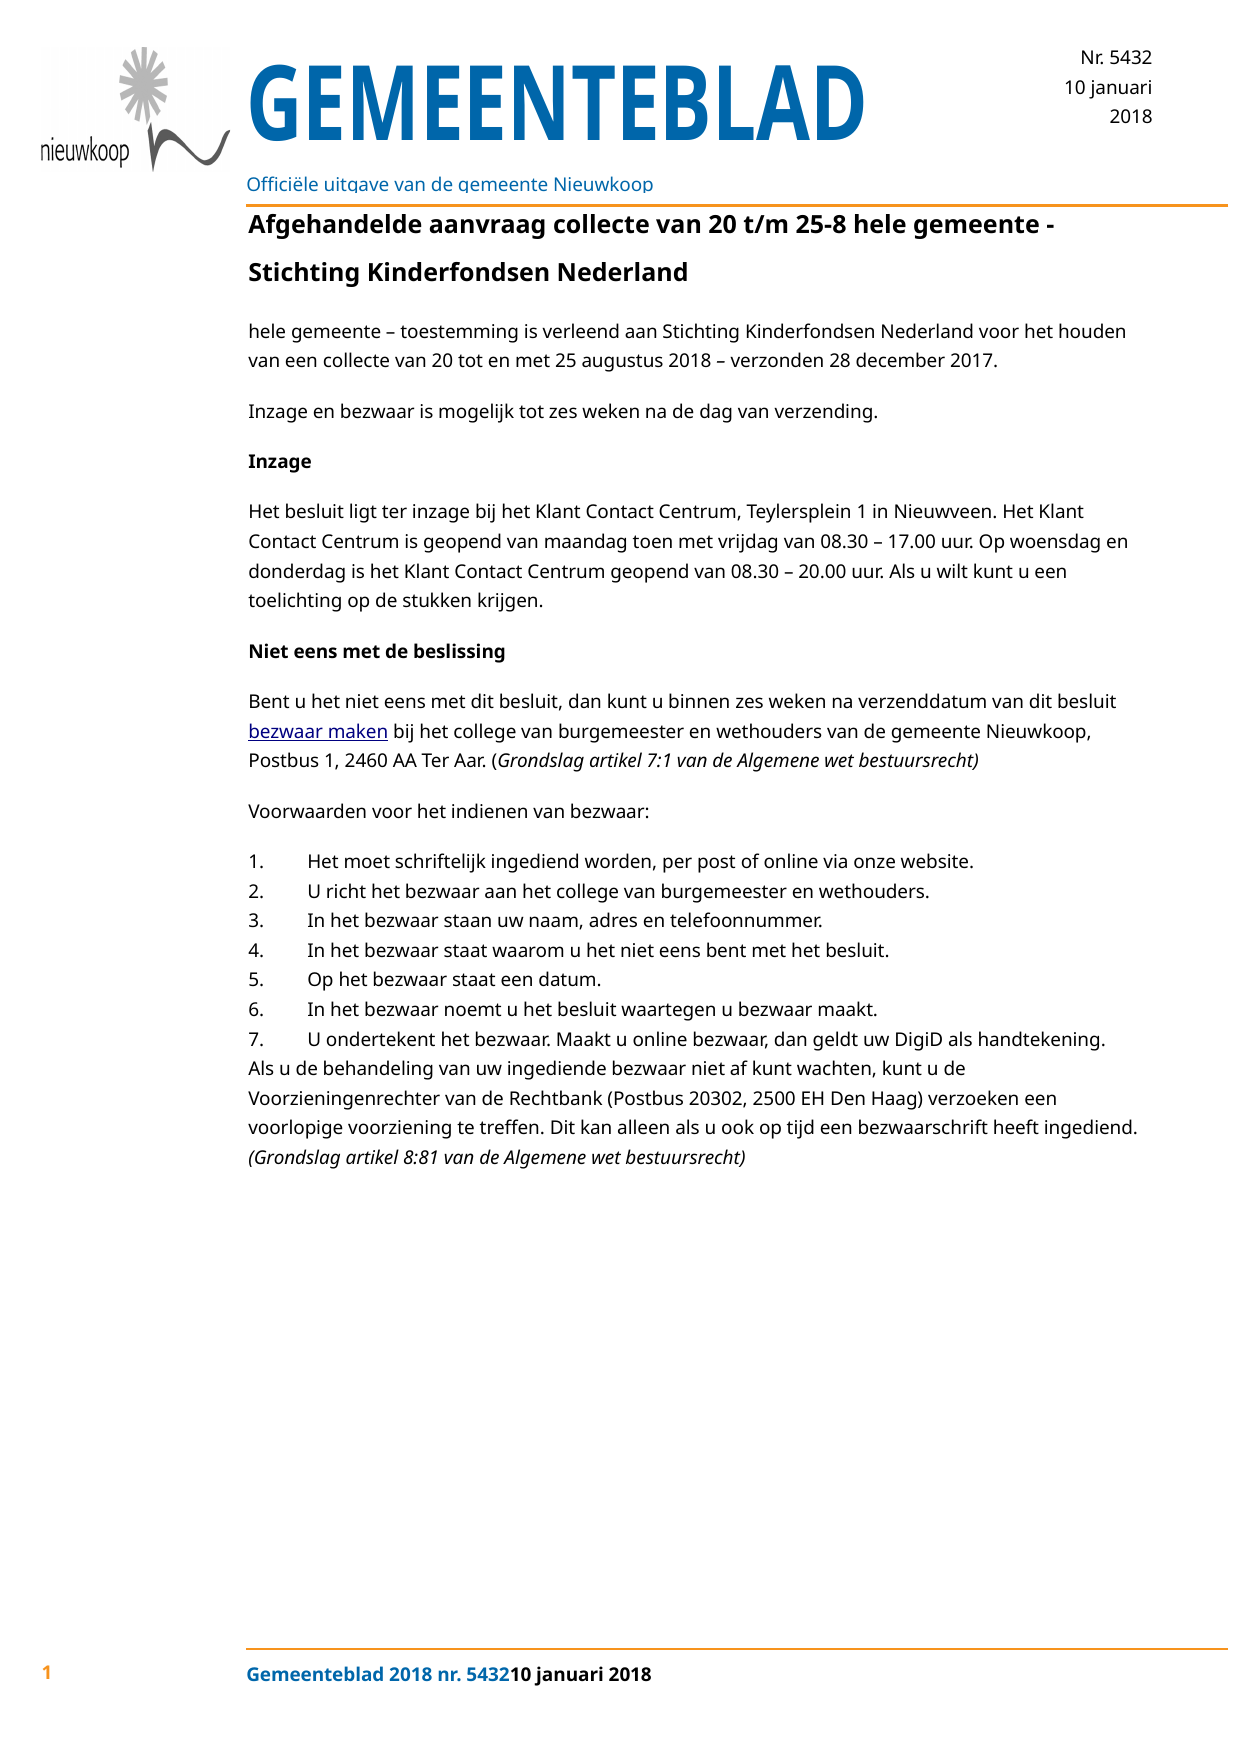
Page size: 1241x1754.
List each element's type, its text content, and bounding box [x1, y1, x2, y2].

text Bent u het niet eens met dit besluit, dan kunt u binnen zes weken na verzenddatum van dit besluit bezwaar maken bij het college van burgemeester en wethouders van de gemeente Nieuwkoop, Postbus 1, 2460 AA Ter Aar. (Grondslag artikel 7:1 van de Algemene wet bestuursrecht) [248, 688, 1152, 773]
list Het moet schriftelijk ingediend worden, per post of online via onze website. [248, 848, 1152, 874]
picture [41, 47, 231, 172]
text Inzage [248, 448, 1152, 474]
list U richt het bezwaar aan het college van burgemeester en wethouders. [248, 878, 1152, 904]
list Op het bezwaar staat een datum. [248, 967, 1152, 992]
list U ondertekent het bezwaar. Maakt u online bezwaar, dan geldt uw DigiD als handtekening. [248, 1026, 1152, 1052]
list In het bezwaar staat waarom u het niet eens bent met het besluit. [248, 937, 1152, 963]
text Het besluit ligt ter inzage bij het Klant Contact Centrum, Teylersplein 1 in Nieuwveen. Het Klant Contact Centrum is geopend van maandag toen met vrijdag van 08.30 – 17.00 uur. Op woensdag en donderdag is het Klant Contact Centrum geopend van 08.30 – 20.00 uur. Als u wilt kunt u een toelichting op de stukken krijgen. [248, 499, 1152, 613]
text Voorwaarden voor het indienen van bezwaar: [248, 798, 1152, 824]
list In het bezwaar staan uw naam, adres en telefoonnummer. [248, 907, 1152, 933]
list In het bezwaar noemt u het besluit waartegen u bezwaar maakt. [248, 996, 1152, 1022]
text Als u de behandeling van uw ingediende bezwaar niet af kunt wachten, kunt u de Voorzieningenrechter van de Rechtbank (Postbus 20302, 2500 EH Den Haag) verzoeken een voorlopige voorziening te treffen. Dit kan alleen als u ook op tijd een bezwaarschrift heeft ingediend. (Grondslag artikel 8:81 van de Algemene wet bestuursrecht) [248, 1055, 1152, 1170]
text Niet eens met de beslissing [248, 638, 1152, 664]
text Inzage en bezwaar is mogelijk tot zes weken na de dag van verzending. [248, 398, 1152, 424]
text Afgehandelde aanvraag collecte van 20 t/m 25-8 hele gemeente - Stichting Kinderfondsen Nederland [248, 207, 1152, 288]
text hele gemeente – toestemming is verleend aan Stichting Kinderfondsen Nederland voor het houden van een collecte van 20 tot en met 25 augustus 2018 – verzonden 28 december 2017. [248, 318, 1152, 373]
